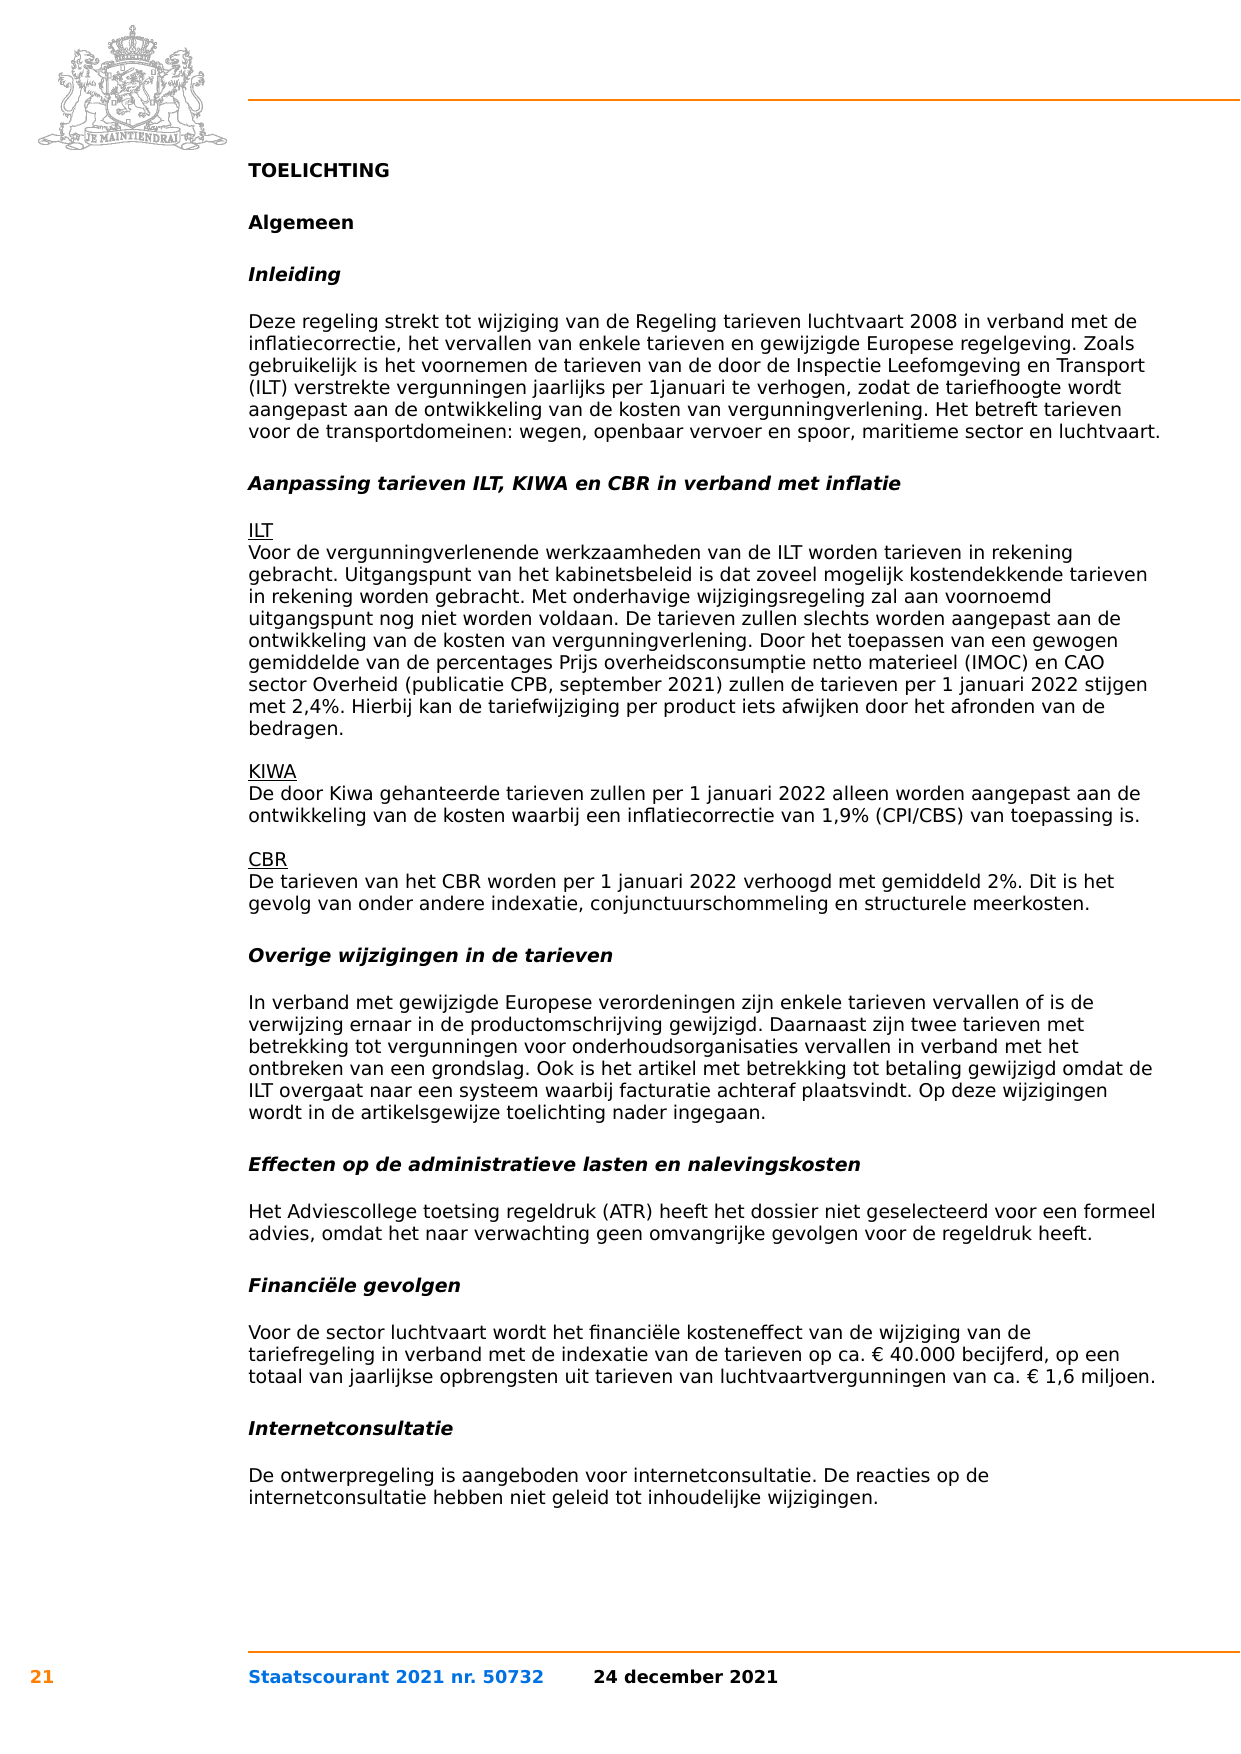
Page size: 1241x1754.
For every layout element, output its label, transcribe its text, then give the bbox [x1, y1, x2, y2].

text Voor de sector luchtvaart wordt het financiële kosteneffect van de wijziging van de tariefregeling in verband met de indexatie van de tarieven op ca. € 40.000 becijferd, op een totaal van jaarlijkse opbrengsten uit tarieven van luchtvaartvergunningen van ca. € 1,6 miljoen. [248, 1322, 1163, 1388]
subtitle Algemeen [248, 212, 1163, 234]
text De tarieven van het CBR worden per 1 januari 2022 verhoogd met gemiddeld 2%. Dit is het gevolg van onder andere indexatie, conjunctuurschommeling en structurele meerkosten. [248, 871, 1163, 915]
text In verband met gewijzigde Europese verordeningen zijn enkele tarieven vervallen of is de verwijzing ernaar in de productomschrijving gewijzigd. Daarnaast zijn twee tarieven met betrekking tot vergunningen voor onderhoudsorganisaties vervallen in verband met het ontbreken van een grondslag. Ook is het artikel met betrekking tot betaling gewijzigd omdat de ILT overgaat naar een systeem waarbij facturatie achteraf plaatsvindt. Op deze wijzigingen wordt in de artikelsgewijze toelichting nader ingegaan. [248, 992, 1163, 1124]
text Deze regeling strekt tot wijziging van de Regeling tarieven luchtvaart 2008 in verband met de inflatiecorrectie, het vervallen van enkele tarieven en gewijzigde Europese regelgeving. Zoals gebruikelijk is het voornemen de tarieven van de door de Inspectie Leefomgeving en Transport (ILT) verstrekte vergunningen jaarlijks per 1januari te verhogen, zodat de tariefhoogte wordt aangepast aan de ontwikkeling van de kosten van vergunningverlening. Het betreft tarieven voor de transportdomeinen: wegen, openbaar vervoer en spoor, maritieme sector en luchtvaart. [248, 311, 1163, 443]
subtitle Inleiding [248, 264, 1163, 286]
subtitle Effecten op de administratieve lasten en nalevingskosten [248, 1154, 1163, 1176]
text CBR [248, 849, 1163, 871]
text De ontwerpregeling is aangeboden voor internetconsultatie. De reacties op de internetconsultatie hebben niet geleid tot inhoudelijke wijzigingen. [248, 1465, 1163, 1509]
subtitle Internetconsultatie [248, 1418, 1163, 1440]
text ILT [248, 520, 1163, 542]
picture [38, 25, 227, 150]
text Voor de vergunningverlenende werkzaamheden van de ILT worden tarieven in rekening gebracht. Uitgangspunt van het kabinetsbeleid is dat zoveel mogelijk kostendekkende tarieven in rekening worden gebracht. Met onderhavige wijzigingsregeling zal aan voornoemd uitgangspunt nog niet worden voldaan. De tarieven zullen slechts worden aangepast aan de ontwikkeling van de kosten van vergunningverlening. Door het toepassen van een gewogen gemiddelde van de percentages Prijs overheidsconsumptie netto materieel (IMOC) en CAO sector Overheid (publicatie CPB, september 2021) zullen de tarieven per 1 januari 2022 stijgen met 2,4%. Hierbij kan de tariefwijziging per product iets afwijken door het afronden van de bedragen. [248, 542, 1163, 739]
text KIWA [248, 761, 1163, 783]
subtitle Aanpassing tarieven ILT, KIWA en CBR in verband met inflatie [248, 473, 1163, 495]
text Het Adviescollege toetsing regeldruk (ATR) heeft het dossier niet geselecteerd voor een formeel advies, omdat het naar verwachting geen omvangrijke gevolgen voor de regeldruk heeft. [248, 1201, 1163, 1245]
subtitle Financiële gevolgen [248, 1275, 1163, 1297]
subtitle TOELICHTING [248, 160, 1163, 182]
text De door Kiwa gehanteerde tarieven zullen per 1 januari 2022 alleen worden aangepast aan de ontwikkeling van de kosten waarbij een inflatiecorrectie van 1,9% (CPI/CBS) van toepassing is. [248, 783, 1163, 827]
subtitle Overige wijzigingen in de tarieven [248, 945, 1163, 967]
